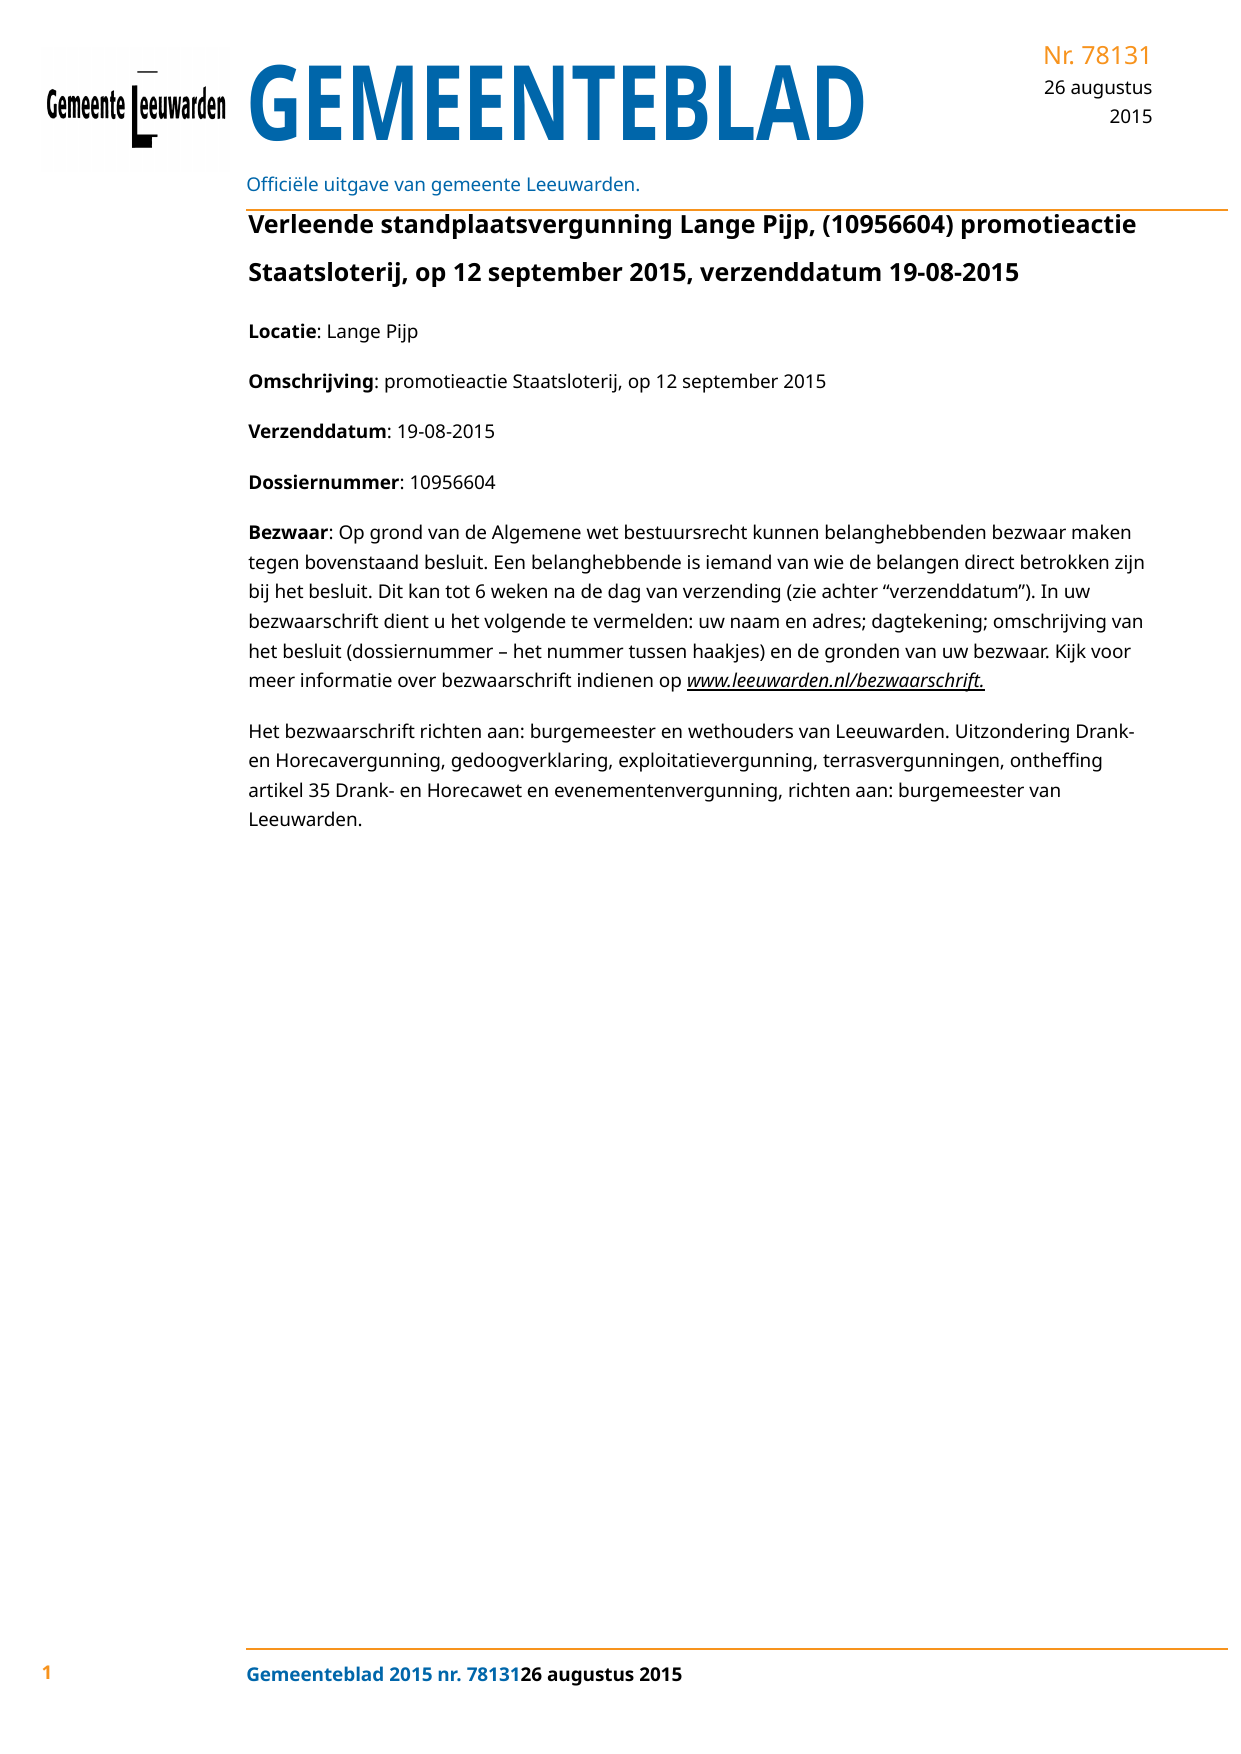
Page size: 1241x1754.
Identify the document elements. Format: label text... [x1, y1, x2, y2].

text Omschrijving: promotieactie Staatsloterij, op 12 september 2015 [248, 368, 1152, 394]
text Locatie: Lange Pijp [248, 318, 1152, 344]
text Het bezwaarschrift richten aan: burgemeester en wethouders van Leeuwarden. Uitzondering Drank- en Horecavergunning, gedoogverklaring, exploitatievergunning, terrasvergunningen, ontheffing artikel 35 Drank- en Horecawet en evenementenvergunning, richten aan: burgemeester van Leeuwarden. [248, 718, 1152, 832]
picture [41, 47, 231, 172]
text Bezwaar: Op grond van de Algemene wet bestuursrecht kunnen belanghebbenden bezwaar maken tegen bovenstaand besluit. Een belanghebbende is iemand van wie de belangen direct betrokken zijn bij het besluit. Dit kan tot 6 weken na de dag van verzending (zie achter “verzenddatum”). In uw bezwaarschrift dient u het volgende te vermelden: uw naam en adres; dagtekening; omschrijving van het besluit (dossiernummer – het nummer tussen haakjes) en de gronden van uw bezwaar. Kijk voor meer informatie over bezwaarschrift indienen op www.leeuwarden.nl/bezwaarschrift. [248, 519, 1152, 693]
text Verleende standplaatsvergunning Lange Pijp, (10956604) promotieactie Staatsloterij, op 12 september 2015, verzenddatum 19-08-2015 [248, 211, 1152, 288]
text Verzenddatum: 19-08-2015 [248, 419, 1152, 444]
text Dossiernummer: 10956604 [248, 469, 1152, 495]
